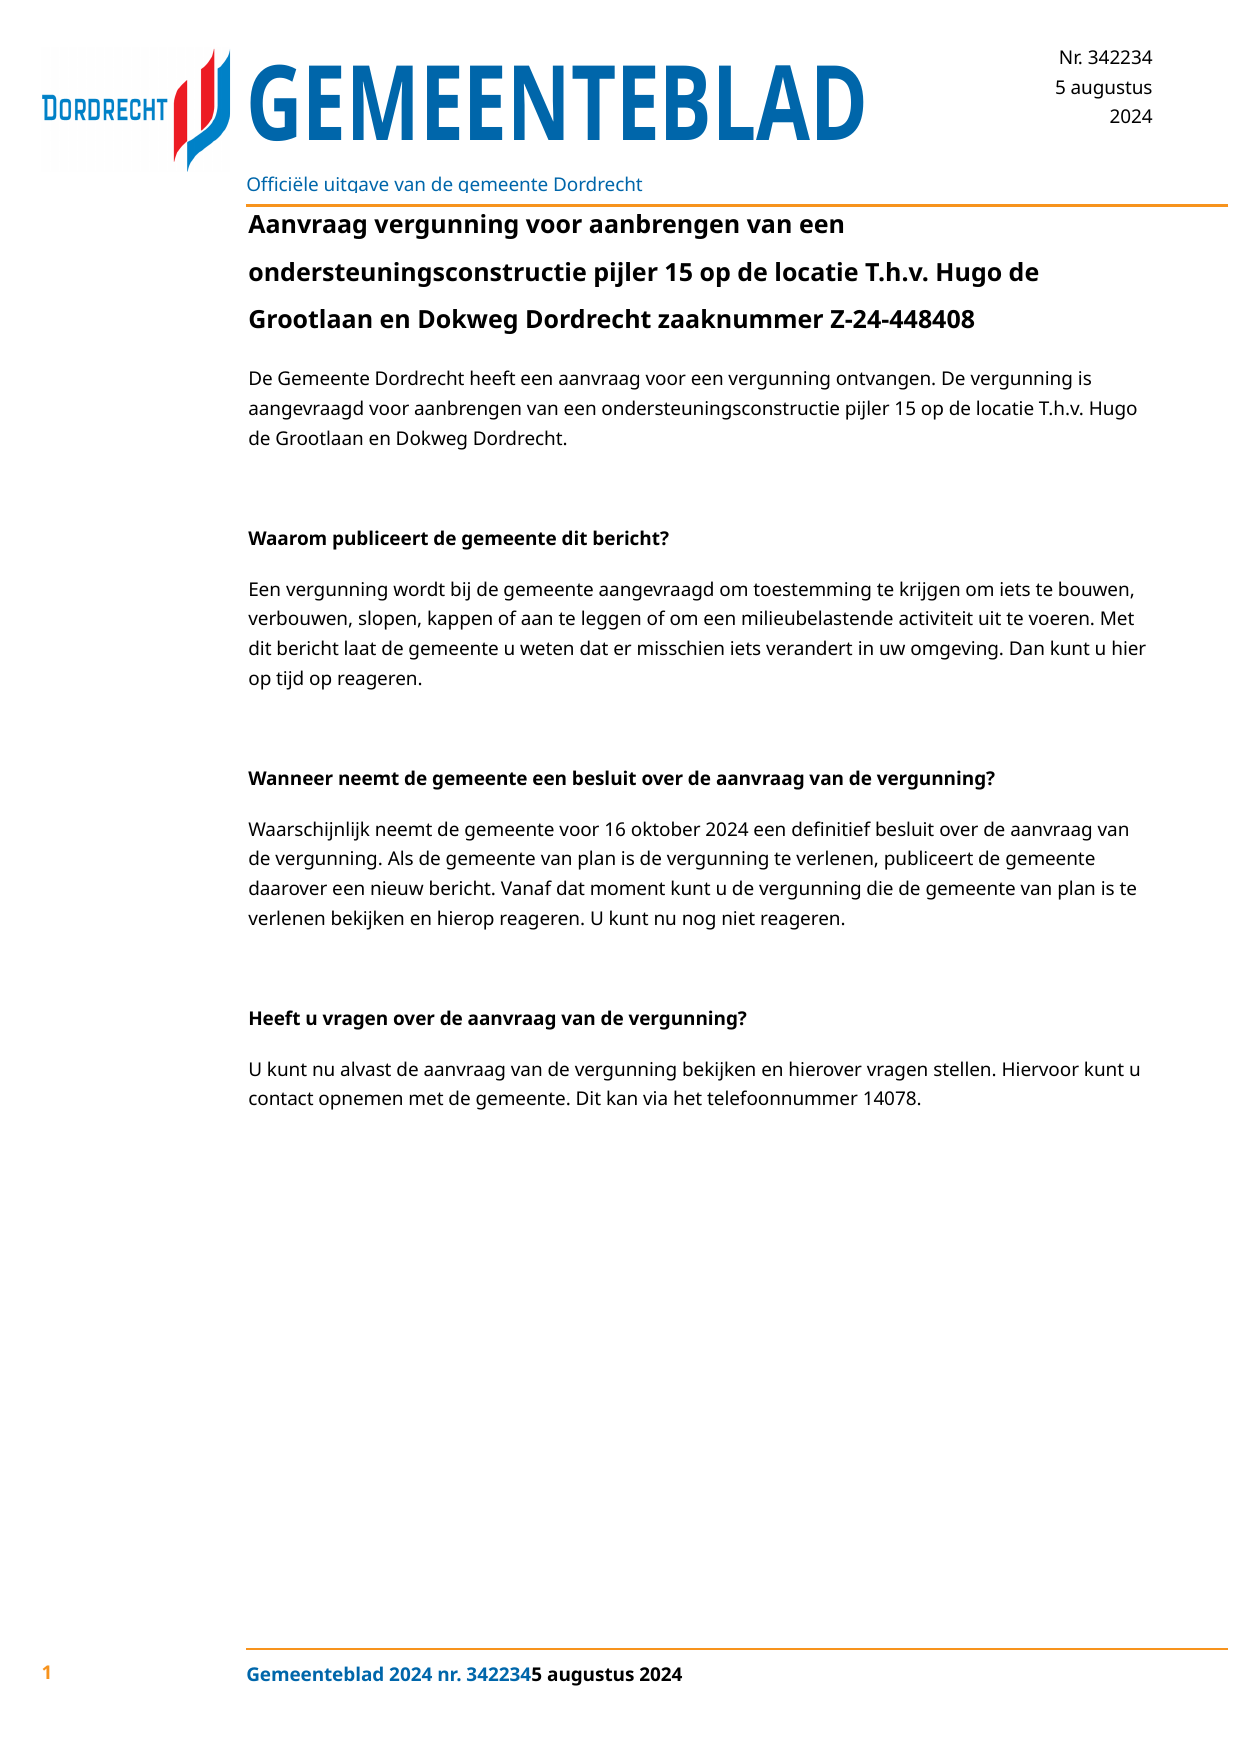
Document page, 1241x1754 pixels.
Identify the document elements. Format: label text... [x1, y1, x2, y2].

text Heeft u vragen over de aanvraag van de vergunning? [248, 1006, 1152, 1031]
text U kunt nu alvast de aanvraag van de vergunning bekijken en hierover vragen stellen. Hiervoor kunt u contact opnemen met de gemeente. Dit kan via het telefoonnummer 14078. [248, 1056, 1152, 1111]
text Wanneer neemt de gemeente een besluit over de aanvraag van de vergunning? [248, 766, 1152, 791]
text Waarschijnlijk neemt de gemeente voor 16 oktober 2024 een definitief besluit over de aanvraag van de vergunning. Als de gemeente van plan is de vergunning te verlenen, publiceert de gemeente daarover een nieuw bericht. Vanaf dat moment kunt u de vergunning die de gemeente van plan is te verlenen bekijken en hierop reageren. U kunt nu nog niet reageren. [248, 816, 1152, 930]
text Waarom publiceert de gemeente dit bericht? [248, 526, 1152, 551]
text Aanvraag vergunning voor aanbrengen van een ondersteuningsconstructie pijler 15 op de locatie T.h.v. Hugo de Grootlaan en Dokweg Dordrecht zaaknummer Z-24-448408 [248, 207, 1152, 336]
picture [41, 47, 231, 172]
text De Gemeente Dordrecht heeft een aanvraag voor een vergunning ontvangen. De vergunning is aangevraagd voor aanbrengen van een ondersteuningsconstructie pijler 15 op de locatie T.h.v. Hugo de Grootlaan en Dokweg Dordrecht. [248, 366, 1152, 450]
text Een vergunning wordt bij de gemeente aangevraagd om toestemming te krijgen om iets te bouwen, verbouwen, slopen, kappen of aan te leggen of om een milieubelastende activiteit uit te voeren. Met dit bericht laat de gemeente u weten dat er misschien iets verandert in uw omgeving. Dan kunt u hier op tijd op reageren. [248, 576, 1152, 690]
